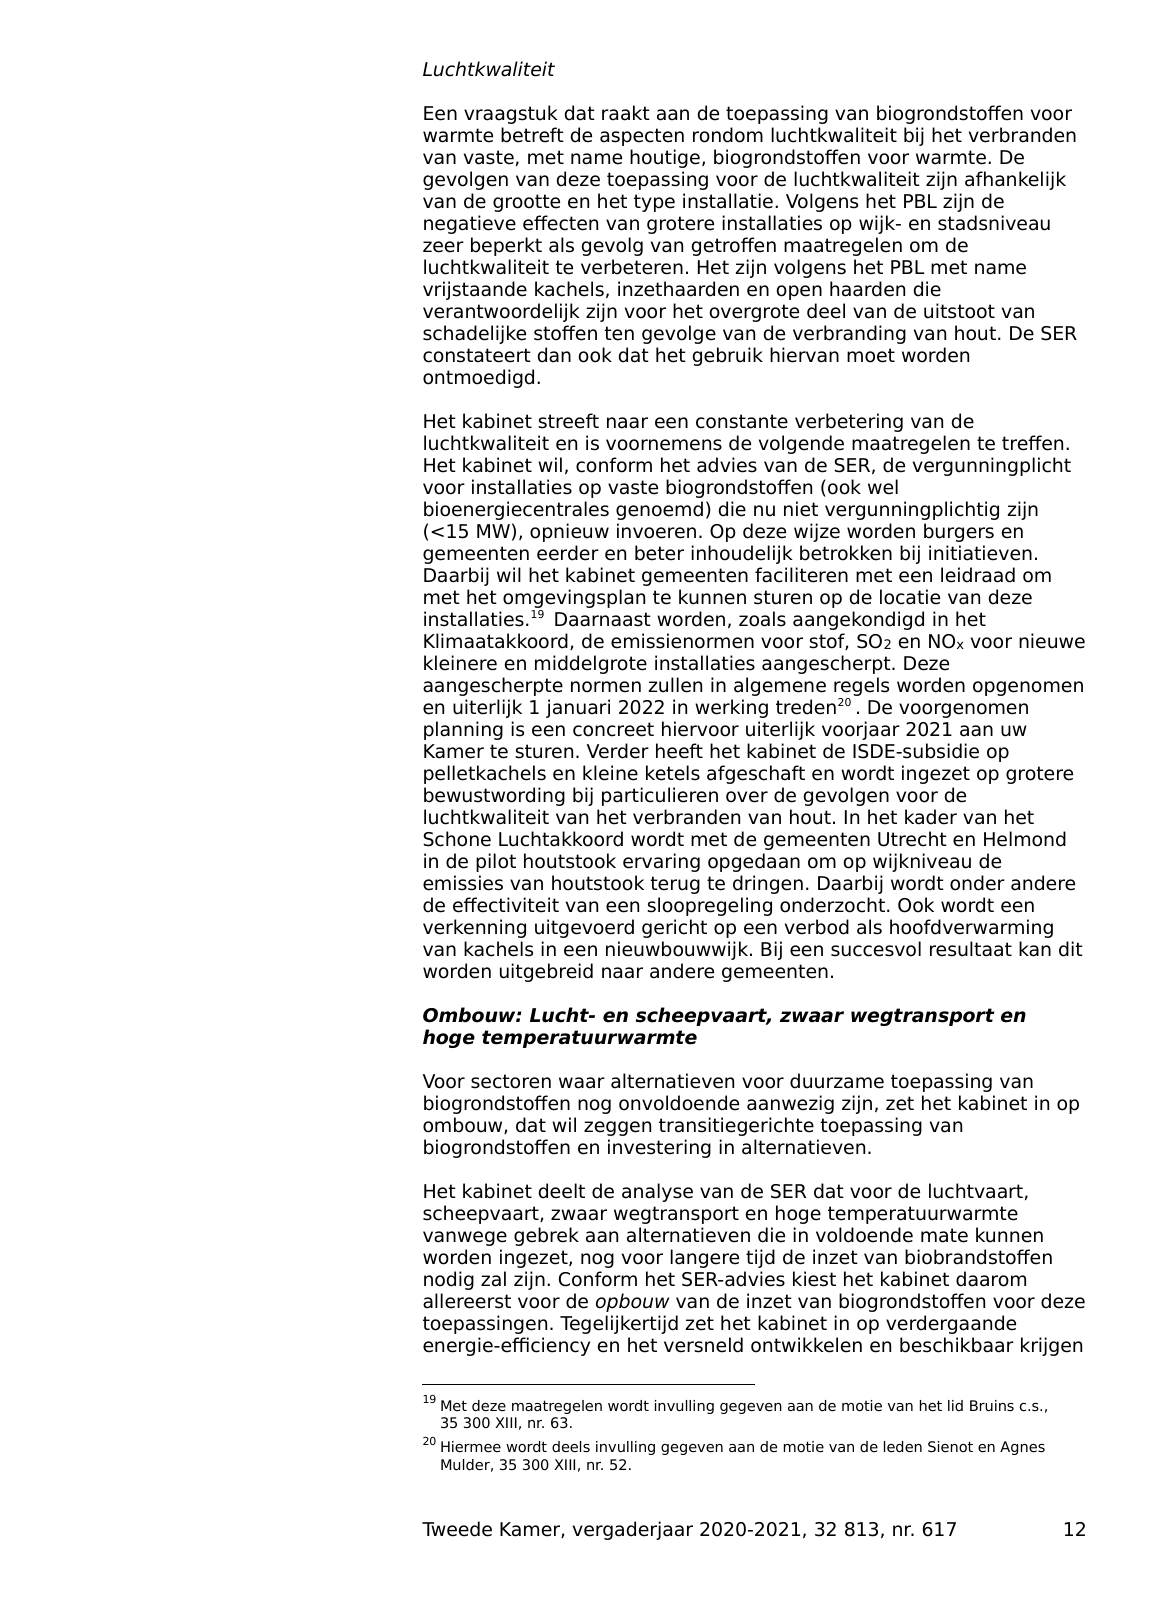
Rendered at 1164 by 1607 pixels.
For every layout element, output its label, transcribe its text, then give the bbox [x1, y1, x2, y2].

text Een vraagstuk dat raakt aan de toepassing van biogrondstoffen voor warmte betreft de aspecten rondom luchtkwaliteit bij het verbranden van vaste, met name houtige, biogrondstoffen voor warmte. De gevolgen van deze toepassing voor de luchtkwaliteit zijn afhankelijk van de grootte en het type installatie. Volgens het PBL zijn de negatieve effecten van grotere installaties op wijk- en stadsniveau zeer beperkt als gevolg van getroffen maatregelen om de luchtkwaliteit te verbeteren. Het zijn volgens het PBL met name vrijstaande kachels, inzethaarden en open haarden die verantwoordelijk zijn voor het overgrote deel van de uitstoot van schadelijke stoffen ten gevolge van de verbranding van hout. De SER constateert dan ook dat het gebruik hiervan moet worden ontmoedigd. [422, 103, 1087, 389]
text Hiermee wordt deels invulling gegeven aan de motie van de leden Sienot en Agnes Mulder, 35 300 XIII, nr. 52. [422, 1435, 1087, 1474]
text Het kabinet streeft naar een constante verbetering van de luchtkwaliteit en is voornemens de volgende maatregelen te treffen. Het kabinet wil, conform het advies van de SER, de vergunningplicht voor installaties op vaste biogrondstoffen (ook wel bioenergiecentrales genoemd) die nu niet vergunningplichtig zijn (<15 MW), opnieuw invoeren. Op deze wijze worden burgers en gemeenten eerder en beter inhoudelijk betrokken bij initiatieven. Daarbij wil het kabinet gemeenten faciliteren met een leidraad om met het omgevingsplan te kunnen sturen op de locatie van deze installaties. Daarnaast worden, zoals aangekondigd in het Klimaatakkoord, de emissienormen voor stof, SO2 en NOx voor nieuwe kleinere en middelgrote installaties aangescherpt. Deze aangescherpte normen zullen in algemene regels worden opgenomen en uiterlijk 1 januari 2022 in werking treden. De voorgenomen planning is een concreet hiervoor uiterlijk voorjaar 2021 aan uw Kamer te sturen. Verder heeft het kabinet de ISDE-subsidie op pelletkachels en kleine ketels afgeschaft en wordt ingezet op grotere bewustwording bij particulieren over de gevolgen voor de luchtkwaliteit van het verbranden van hout. In het kader van het Schone Luchtakkoord wordt met de gemeenten Utrecht en Helmond in de pilot houtstook ervaring opgedaan om op wijkniveau de emissies van houtstook terug te dringen. Daarbij wordt onder andere de effectiviteit van een sloopregeling onderzocht. Ook wordt een verkenning uitgevoerd gericht op een verbod als hoofdverwarming van kachels in een nieuwbouwwijk. Bij een succesvol resultaat kan dit worden uitgebreid naar andere gemeenten. [422, 411, 1087, 983]
subtitle Luchtkwaliteit [422, 59, 1087, 81]
text Het kabinet deelt de analyse van de SER dat voor de luchtvaart, scheepvaart, zwaar wegtransport en hoge temperatuurwarmte vanwege gebrek aan alternatieven die in voldoende mate kunnen worden ingezet, nog voor langere tijd de inzet van biobrandstoffen nodig zal zijn. Conform het SER-advies kiest het kabinet daarom allereerst voor de opbouw van de inzet van biogrondstoffen voor deze toepassingen. Tegelijkertijd zet het kabinet in op verdergaande energie-efficiency en het versneld ontwikkelen en beschikbaar krijgen [422, 1181, 1087, 1357]
text Voor sectoren waar alternatieven voor duurzame toepassing van biogrondstoffen nog onvoldoende aanwezig zijn, zet het kabinet in op ombouw, dat wil zeggen transitiegerichte toepassing van biogrondstoffen en investering in alternatieven. [422, 1071, 1087, 1159]
subtitle Ombouw: Lucht- en scheepvaart, zwaar wegtransport en hoge temperatuurwarmte [422, 1005, 1087, 1049]
text Met deze maatregelen wordt invulling gegeven aan de motie van het lid Bruins c.s., 35 300 XIII, nr. 63. [422, 1393, 1087, 1432]
